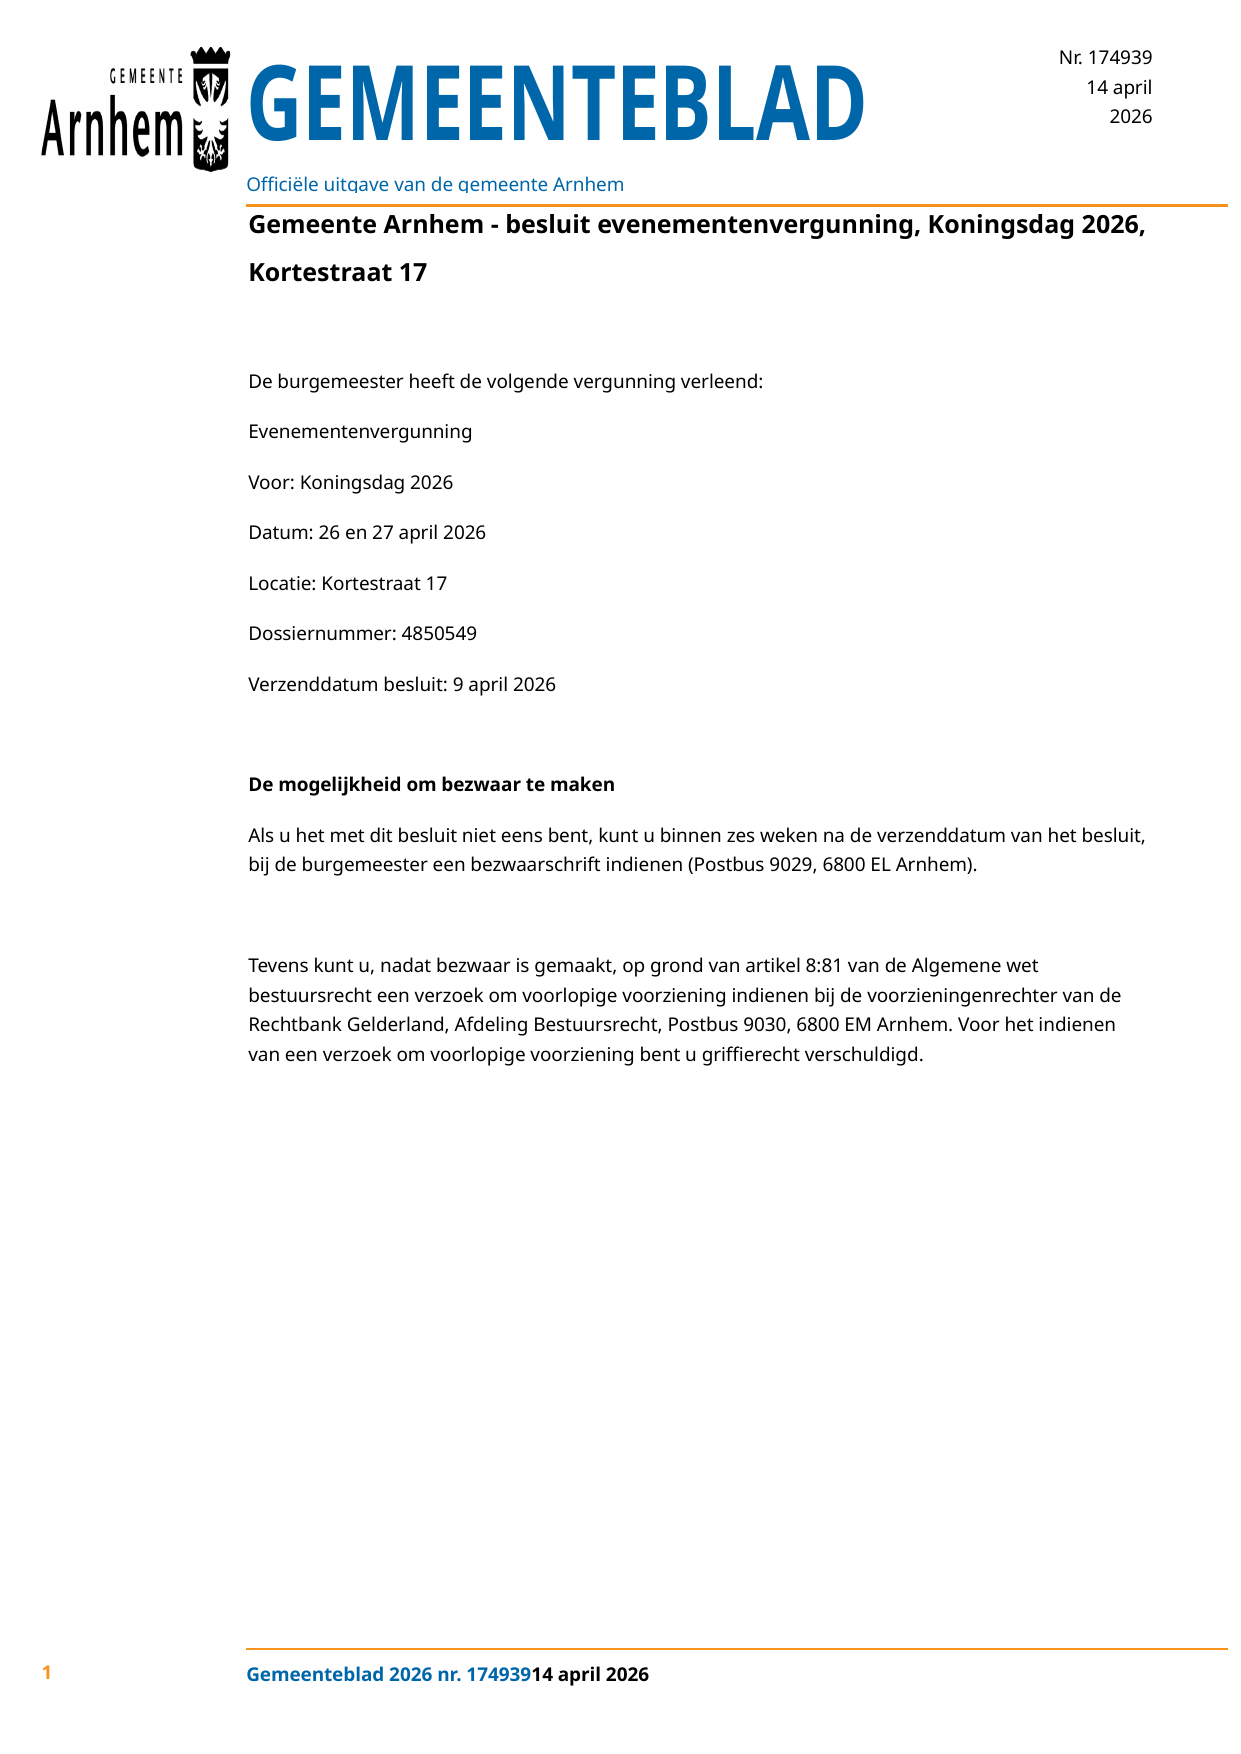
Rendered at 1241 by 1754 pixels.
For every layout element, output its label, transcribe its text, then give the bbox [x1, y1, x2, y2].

text Gemeente Arnhem - besluit evenementenvergunning, Koningsdag 2026, Kortestraat 17 [248, 207, 1152, 288]
text Verzenddatum besluit: 9 april 2026 [248, 671, 1152, 697]
text De burgemeester heeft de volgende vergunning verleend: [248, 368, 1152, 394]
text Tevens kunt u, nadat bezwaar is gemaakt, op grond van artikel 8:81 van de Algemene wet bestuursrecht een verzoek om voorlopige voorziening indienen bij de voorzieningenrechter van de Rechtbank Gelderland, Afdeling Bestuursrecht, Postbus 9030, 6800 EM Arnhem. Voor het indienen van een verzoek om voorlopige voorziening bent u griffierecht verschuldigd. [248, 952, 1152, 1067]
text Evenementenvergunning [248, 419, 1152, 444]
picture [41, 47, 231, 172]
text Datum: 26 en 27 april 2026 [248, 519, 1152, 545]
text Voor: Koningsdag 2026 [248, 469, 1152, 495]
text Als u het met dit besluit niet eens bent, kunt u binnen zes weken na de verzenddatum van het besluit, bij de burgemeester een bezwaarschrift indienen (Postbus 9029, 6800 EL Arnhem). [248, 822, 1152, 877]
text Dossiernummer: 4850549 [248, 620, 1152, 646]
text Locatie: Kortestraat 17 [248, 570, 1152, 596]
text De mogelijkheid om bezwaar te maken [248, 772, 1152, 797]
